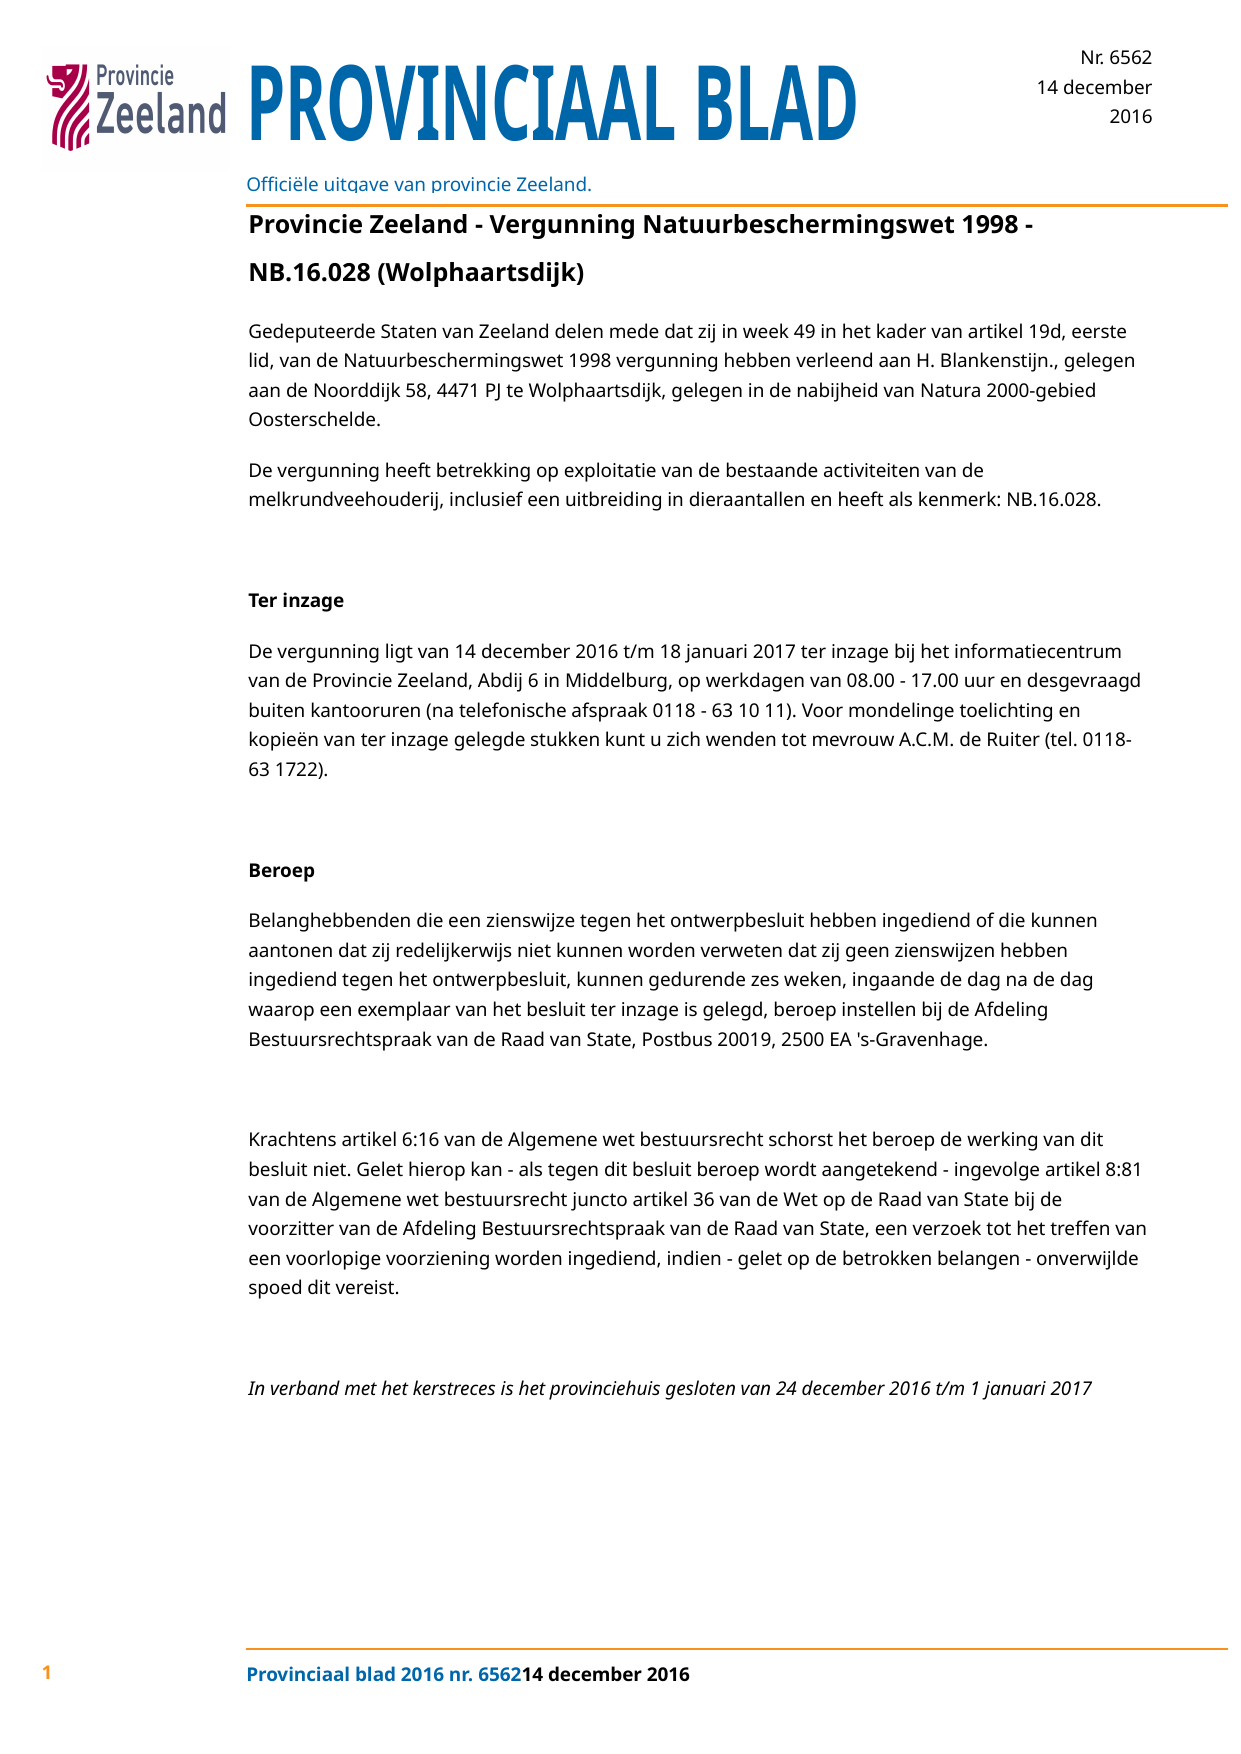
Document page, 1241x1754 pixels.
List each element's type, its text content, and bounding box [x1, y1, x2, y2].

text Provincie Zeeland - Vergunning Natuurbeschermingswet 1998 - NB.16.028 (Wolphaartsdijk) [248, 207, 1152, 288]
text Ter inzage [248, 587, 1152, 613]
text Beroep [248, 857, 1152, 883]
text Gedeputeerde Staten van Zeeland delen mede dat zij in week 49 in het kader van artikel 19d, eerste lid, van de Natuurbeschermingswet 1998 vergunning hebben verleend aan H. Blankenstijn., gelegen aan de Noorddijk 58, 4471 PJ te Wolphaartsdijk, gelegen in de nabijheid van Natura 2000-gebied Oosterschelde. [248, 318, 1152, 432]
text Belanghebbenden die een zienswijze tegen het ontwerpbesluit hebben ingediend of die kunnen aantonen dat zij redelijkerwijs niet kunnen worden verweten dat zij geen zienswijzen hebben ingediend tegen het ontwerpbesluit, kunnen gedurende zes weken, ingaande de dag na de dag waarop een exemplaar van het besluit ter inzage is gelegd, beroep instellen bij de Afdeling Bestuursrechtspraak van de Raad van State, Postbus 20019, 2500 EA 's-Gravenhage. [248, 907, 1152, 1052]
text De vergunning ligt van 14 december 2016 t/m 18 januari 2017 ter inzage bij het informatiecentrum van de Provincie Zeeland, Abdij 6 in Middelburg, op werkdagen van 08.00 - 17.00 uur en desgevraagd buiten kantooruren (na telefonische afspraak 0118 - 63 10 11). Voor mondelinge toelichting en kopieën van ter inzage gelegde stukken kunt u zich wenden tot mevrouw A.C.M. de Ruiter (tel. 0118-63 1722). [248, 638, 1152, 782]
text Krachtens artikel 6:16 van de Algemene wet bestuursrecht schorst het beroep de werking van dit besluit niet. Gelet hierop kan - als tegen dit besluit beroep wordt aangetekend - ingevolge artikel 8:81 van de Algemene wet bestuursrecht juncto artikel 36 van de Wet op de Raad van State bij de voorzitter van de Afdeling Bestuursrechtspraak van de Raad van State, een verzoek tot het treffen van een voorlopige voorziening worden ingediend, indien - gelet op de betrokken belangen - onverwijlde spoed dit vereist. [248, 1127, 1152, 1300]
text In verband met het kerstreces is het provinciehuis gesloten van 24 december 2016 t/m 1 januari 2017 [248, 1375, 1152, 1401]
picture [41, 47, 231, 172]
text De vergunning heeft betrekking op exploitatie van de bestaande activiteiten van de melkrundveehouderij, inclusief een uitbreiding in dieraantallen en heeft als kenmerk: NB.16.028. [248, 457, 1152, 512]
